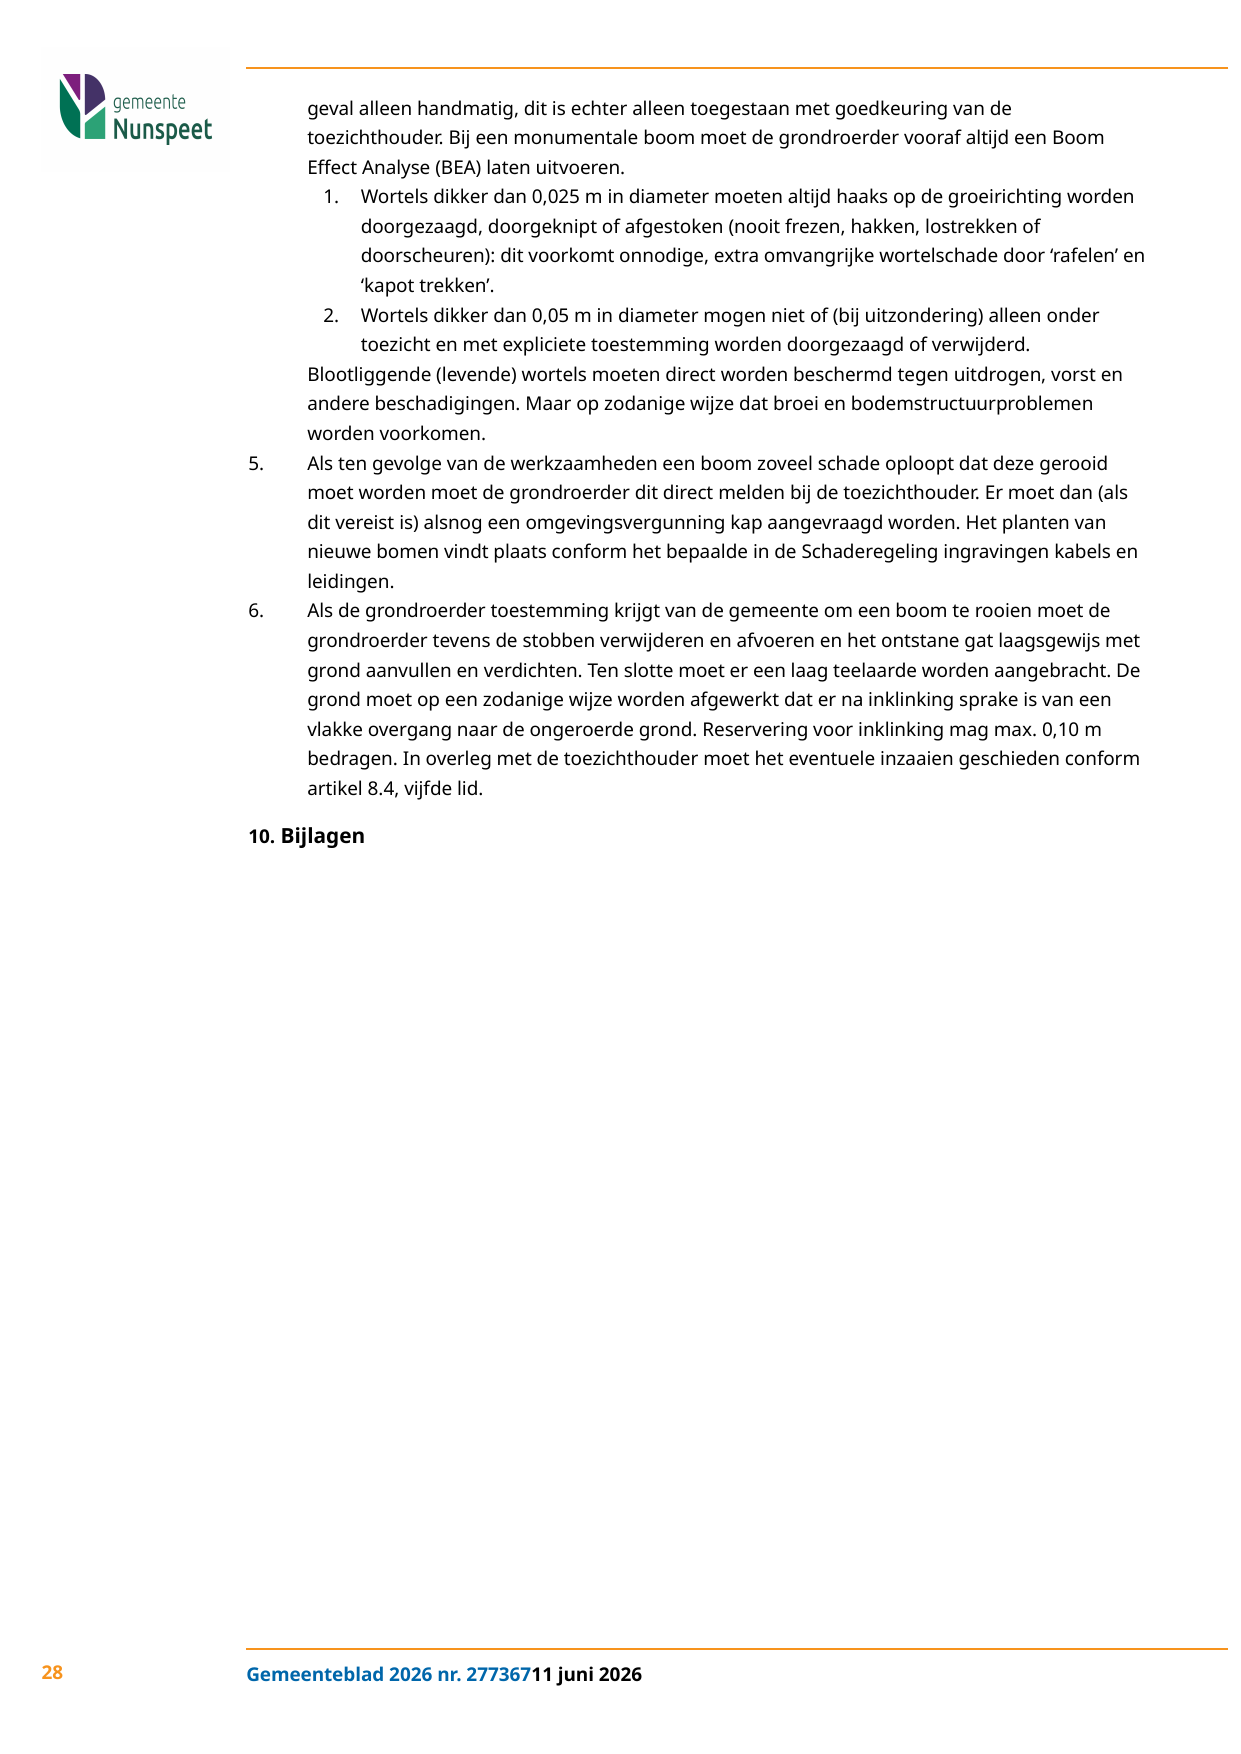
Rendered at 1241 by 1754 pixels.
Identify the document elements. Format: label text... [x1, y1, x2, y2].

text 10. Bijlagen [248, 821, 1152, 849]
list Blootliggende (levende) wortels moeten direct worden beschermd tegen uitdrogen, vorst en andere beschadigingen. Maar op zodanige wijze dat broei en bodemstructuurproblemen worden voorkomen. [248, 361, 1152, 446]
list Als de grondroerder toestemming krijgt van de gemeente om een boom te rooien moet de grondroerder tevens de stobben verwijderen en afvoeren en het ontstane gat laagsgewijs met grond aanvullen en verdichten. Ten slotte moet er een laag teelaarde worden aangebracht. De grond moet op een zodanige wijze worden afgewerkt dat er na inklinking sprake is van een vlakke overgang naar de ongeroerde grond. Reservering voor inklinking mag max. 0,10 m bedragen. In overleg met de toezichthouder moet het eventuele inzaaien geschieden conform artikel 8.4, vijfde lid. [248, 598, 1152, 801]
list Als ten gevolge van de werkzaamheden een boom zoveel schade oploopt dat deze gerooid moet worden moet de grondroerder dit direct melden bij de toezichthouder. Er moet dan (als dit vereist is) alsnog een omgevingsvergunning kap aangevraagd worden. Het planten van nieuwe bomen vindt plaats conform het bepaalde in de Schaderegeling ingravingen kabels en leidingen. [248, 450, 1152, 594]
list geval alleen handmatig, dit is echter alleen toegestaan met goedkeuring van de toezichthouder. Bij een monumentale boom moet de grondroerder vooraf altijd een Boom Effect Analyse (BEA) laten uitvoeren. [248, 95, 1152, 180]
picture [41, 47, 231, 172]
list Wortels dikker dan 0,05 m in diameter mogen niet of (bij uitzondering) alleen onder toezicht en met expliciete toestemming worden doorgezaagd of verwijderd. [323, 302, 1152, 357]
list Wortels dikker dan 0,025 m in diameter moeten altijd haaks op de groeirichting worden doorgezaagd, doorgeknipt of afgestoken (nooit frezen, hakken, lostrekken of doorscheuren): dit voorkomt onnodige, extra omvangrijke wortelschade door ‘rafelen’ en ‘kapot trekken’. [323, 183, 1152, 298]
